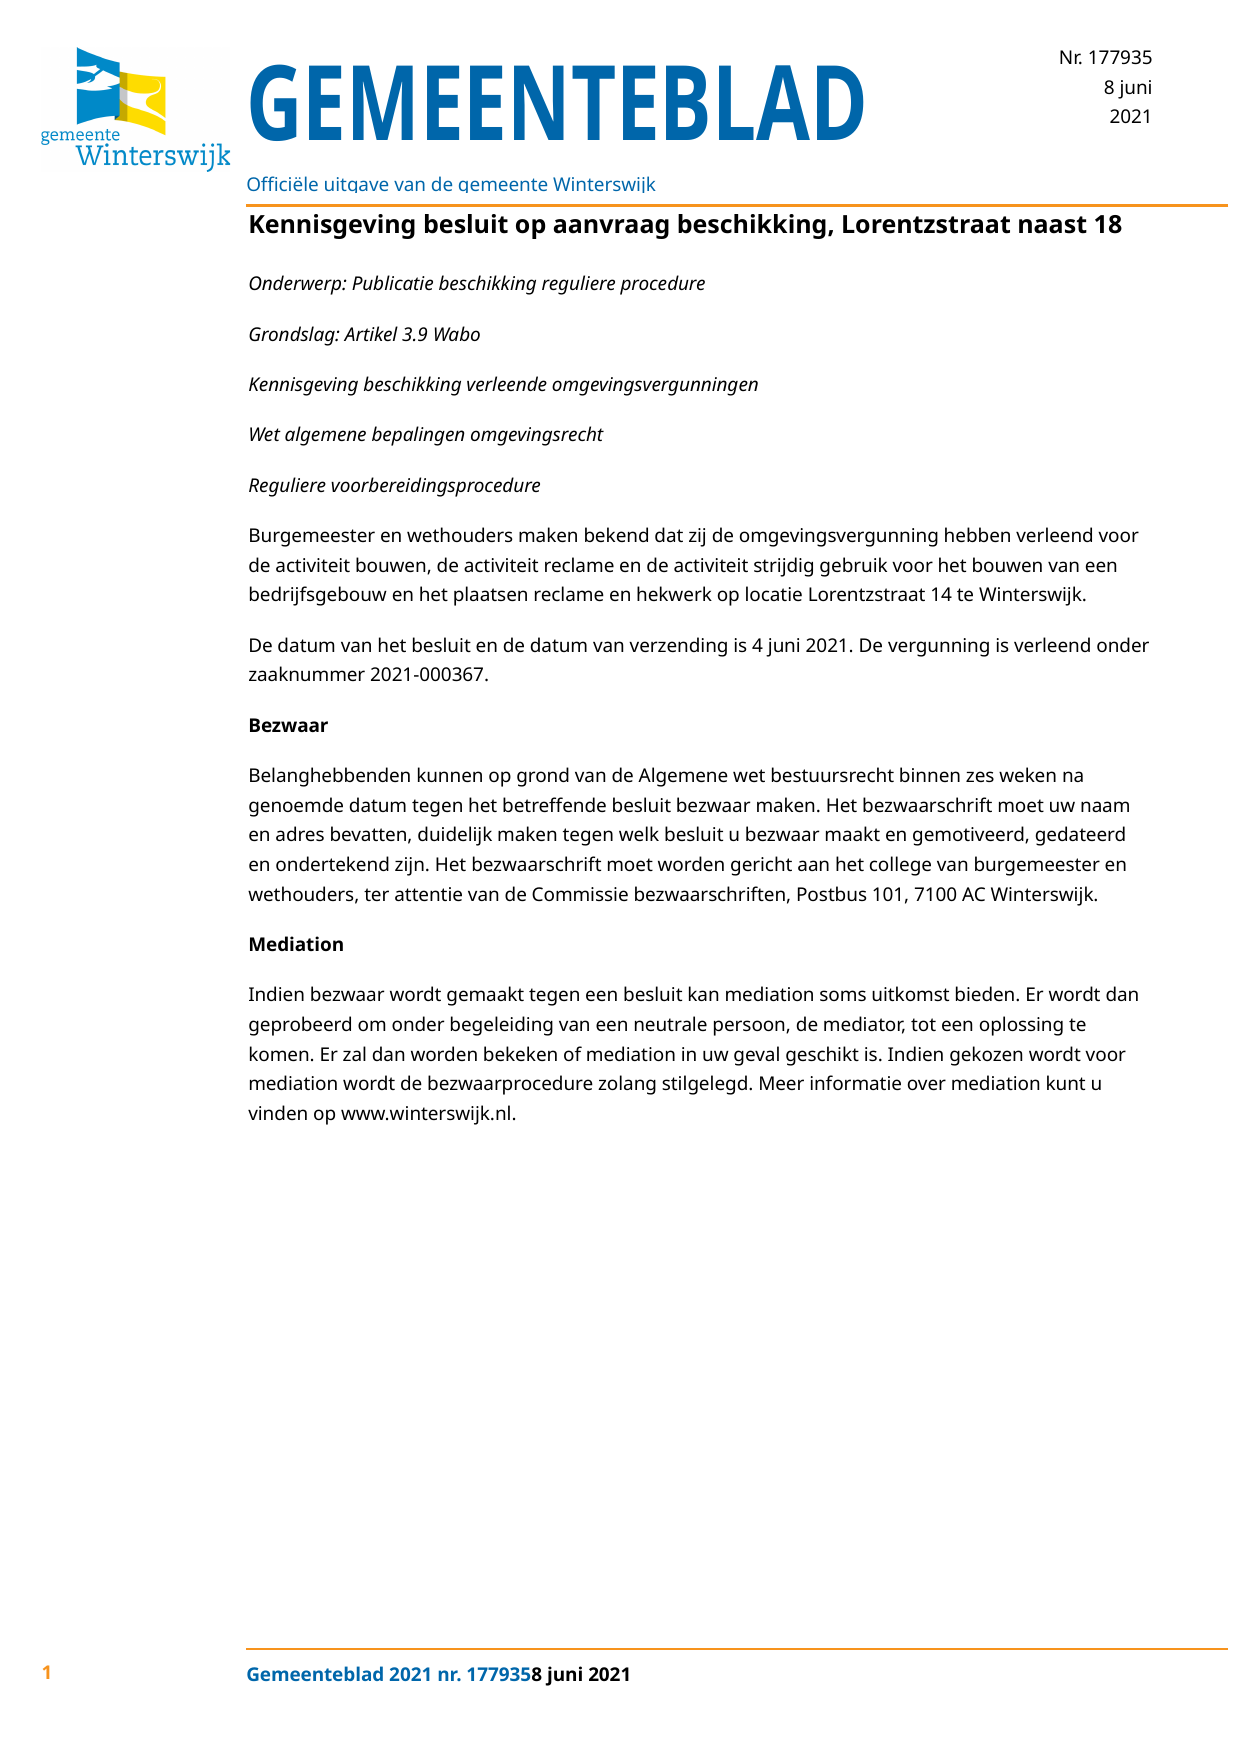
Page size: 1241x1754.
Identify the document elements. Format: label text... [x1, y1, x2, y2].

text Burgemeester en wethouders maken bekend dat zij de omgevingsvergunning hebben verleend voor de activiteit bouwen, de activiteit reclame en de activiteit strijdig gebruik voor het bouwen van een bedrijfsgebouw en het plaatsen reclame en hekwerk op locatie Lorentzstraat 14 te Winterswijk. [248, 522, 1152, 607]
text Indien bezwaar wordt gemaakt tegen een besluit kan mediation soms uitkomst bieden. Er wordt dan geprobeerd om onder begeleiding van een neutrale persoon, de mediator, tot een oplossing te komen. Er zal dan worden bekeken of mediation in uw geval geschikt is. Indien gekozen wordt voor mediation wordt de bezwaarprocedure zolang stilgelegd. Meer informatie over mediation kunt u vinden op www.winterswijk.nl. [248, 982, 1152, 1126]
text Kennisgeving beschikking verleende omgevingsvergunningen [248, 371, 1152, 397]
text Kennisgeving besluit op aanvraag beschikking, Lorentzstraat naast 18 [248, 207, 1152, 241]
text Belanghebbenden kunnen op grond van de Algemene wet bestuursrecht binnen zes weken na genoemde datum tegen het betreffende besluit bezwaar maken. Het bezwaarschrift moet uw naam en adres bevatten, duidelijk maken tegen welk besluit u bezwaar maakt en gemotiveerd, gedateerd en ondertekend zijn. Het bezwaarschrift moet worden gericht aan het college van burgemeester en wethouders, ter attentie van de Commissie bezwaarschriften, Postbus 101, 7100 AC Winterswijk. [248, 762, 1152, 906]
text Reguliere voorbereidingsprocedure [248, 472, 1152, 498]
text Mediation [248, 931, 1152, 957]
picture [41, 47, 231, 172]
text Grondslag: Artikel 3.9 Wabo [248, 321, 1152, 346]
picture [225, 153, 231, 162]
text De datum van het besluit en de datum van verzending is 4 juni 2021. De vergunning is verleend onder zaaknummer 2021-000367. [248, 632, 1152, 687]
text Wet algemene bepalingen omgevingsrecht [248, 422, 1152, 447]
text Onderwerp: Publicatie beschikking reguliere procedure [248, 270, 1152, 296]
text Bezwaar [248, 712, 1152, 738]
